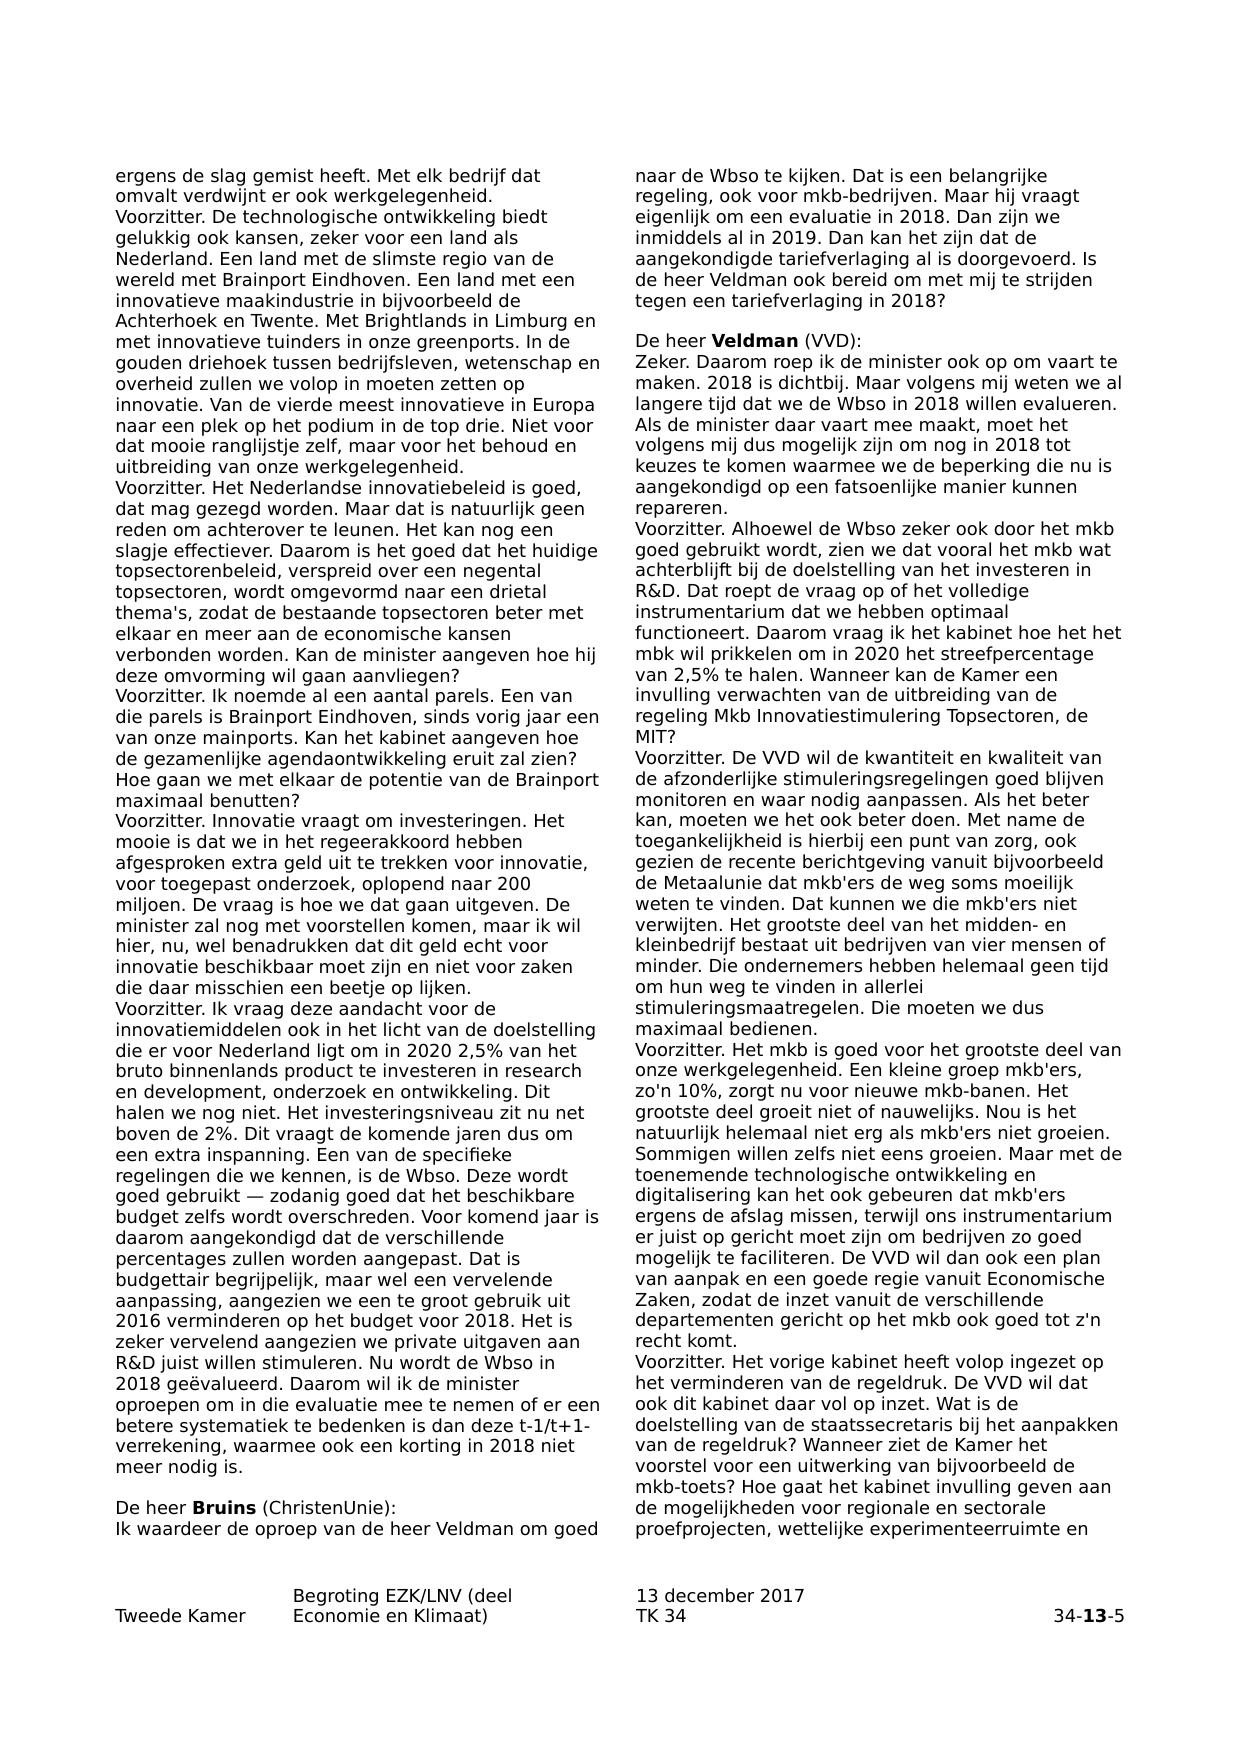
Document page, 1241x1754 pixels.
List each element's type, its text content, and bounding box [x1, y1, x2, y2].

text De heer Bruins (ChristenUnie): [115, 1498, 605, 1518]
text Voorzitter. De VVD wil de kwantiteit en kwaliteit van de afzonderlijke stimuleringsregelingen goed blijven monitoren en waar nodig aanpassen. Als het beter kan, moeten we het ook beter doen. Met name de toegankelijkheid is hierbij een punt van zorg, ook gezien de recente berichtgeving vanuit bijvoorbeeld de Metaalunie dat mkb'ers de weg soms moeilijk weten te vinden. Dat kunnen we die mkb'ers niet verwijten. Het grootste deel van het midden- en kleinbedrijf bestaat uit bedrijven van vier mensen of minder. Die ondernemers hebben helemaal geen tijd om hun weg te vinden in allerlei stimuleringsmaatregelen. Die moeten we dus maximaal bedienen. [635, 748, 1125, 1039]
text De heer Veldman (VVD): [635, 331, 1125, 352]
text Ik waardeer de oproep van de heer Veldman om goed [115, 1518, 605, 1539]
text Voorzitter. Het Nederlandse innovatiebeleid is goed, dat mag gezegd worden. Maar dat is natuurlijk geen reden om achterover te leunen. Het kan nog een slagje effectiever. Daarom is het goed dat het huidige topsectorenbeleid, verspreid over een negental topsectoren, wordt omgevormd naar een drietal thema's, zodat de bestaande topsectoren beter met elkaar en meer aan de economische kansen verbonden worden. Kan de minister aangeven hoe hij deze omvorming wil gaan aanvliegen? [115, 478, 605, 686]
text ergens de slag gemist heeft. Met elk bedrijf dat omvalt verdwijnt er ook werkgelegenheid. [115, 165, 605, 207]
text Voorzitter. Ik noemde al een aantal parels. Een van die parels is Brainport Eindhoven, sinds vorig jaar een van onze mainports. Kan het kabinet aangeven hoe de gezamenlijke agendaontwikkeling eruit zal zien? Hoe gaan we met elkaar de potentie van de Brainport maximaal benutten? [115, 686, 605, 811]
text Zeker. Daarom roep ik de minister ook op om vaart te maken. 2018 is dichtbij. Maar volgens mij weten we al langere tijd dat we de Wbso in 2018 willen evalueren. Als de minister daar vaart mee maakt, moet het volgens mij dus mogelijk zijn om nog in 2018 tot keuzes te komen waarmee we de beperking die nu is aangekondigd op een fatsoenlijke manier kunnen repareren. [635, 352, 1125, 518]
text Voorzitter. De technologische ontwikkeling biedt gelukkig ook kansen, zeker voor een land als Nederland. Een land met de slimste regio van de wereld met Brainport Eindhoven. Een land met een innovatieve maakindustrie in bijvoorbeeld de Achterhoek en Twente. Met Brightlands in Limburg en met innovatieve tuinders in onze greenports. In de gouden driehoek tussen bedrijfsleven, wetenschap en overheid zullen we volop in moeten zetten op innovatie. Van de vierde meest innovatieve in Europa naar een plek op het podium in de top drie. Niet voor dat mooie ranglijstje zelf, maar voor het behoud en uitbreiding van onze werkgelegenheid. [115, 207, 605, 478]
text naar de Wbso te kijken. Dat is een belangrijke regeling, ook voor mkb-bedrijven. Maar hij vraagt eigenlijk om een evaluatie in 2018. Dan zijn we inmiddels al in 2019. Dan kan het zijn dat de aangekondigde tariefverlaging al is doorgevoerd. Is de heer Veldman ook bereid om met mij te strijden tegen een tariefverlaging in 2018? [635, 165, 1125, 311]
text Voorzitter. Alhoewel de Wbso zeker ook door het mkb goed gebruikt wordt, zien we dat vooral het mkb wat achterblijft bij de doelstelling van het investeren in R&D. Dat roept de vraag op of het volledige instrumentarium dat we hebben optimaal functioneert. Daarom vraag ik het kabinet hoe het het mbk wil prikkelen om in 2020 het streefpercentage van 2,5% te halen. Wanneer kan de Kamer een invulling verwachten van de uitbreiding van de regeling Mkb Innovatiestimulering Topsectoren, de MIT? [635, 518, 1125, 748]
text Voorzitter. Het vorige kabinet heeft volop ingezet op het verminderen van de regeldruk. De VVD wil dat ook dit kabinet daar vol op inzet. Wat is de doelstelling van de staatssecretaris bij het aanpakken van de regeldruk? Wanneer ziet de Kamer het voorstel voor een uitwerking van bijvoorbeeld de mkb-toets? Hoe gaat het kabinet invulling geven aan de mogelijkheden voor regionale en sectorale proefprojecten, wettelijke experimenteerruimte en [635, 1352, 1125, 1539]
text Voorzitter. Het mkb is goed voor het grootste deel van onze werkgelegenheid. Een kleine groep mkb'ers, zo'n 10%, zorgt nu voor nieuwe mkb-banen. Het grootste deel groeit niet of nauwelijks. Nou is het natuurlijk helemaal niet erg als mkb'ers niet groeien. Sommigen willen zelfs niet eens groeien. Maar met de toenemende technologische ontwikkeling en digitalisering kan het ook gebeuren dat mkb'ers ergens de afslag missen, terwijl ons instrumentarium er juist op gericht moet zijn om bedrijven zo goed mogelijk te faciliteren. De VVD wil dan ook een plan van aanpak en een goede regie vanuit Economische Zaken, zodat de inzet vanuit de verschillende departementen gericht op het mkb ook goed tot z'n recht komt. [635, 1039, 1125, 1352]
text Voorzitter. Ik vraag deze aandacht voor de innovatiemiddelen ook in het licht van de doelstelling die er voor Nederland ligt om in 2020 2,5% van het bruto binnenlands product te investeren in research en development, onderzoek en ontwikkeling. Dit halen we nog niet. Het investeringsniveau zit nu net boven de 2%. Dit vraagt de komende jaren dus om een extra inspanning. Een van de specifieke regelingen die we kennen, is de Wbso. Deze wordt goed gebruikt — zodanig goed dat het beschikbare budget zelfs wordt overschreden. Voor komend jaar is daarom aangekondigd dat de verschillende percentages zullen worden aangepast. Dat is budgettair begrijpelijk, maar wel een vervelende aanpassing, aangezien we een te groot gebruik uit 2016 verminderen op het budget voor 2018. Het is zeker vervelend aangezien we private uitgaven aan R&D juist willen stimuleren. Nu wordt de Wbso in 2018 geëvalueerd. Daarom wil ik de minister oproepen om in die evaluatie mee te nemen of er een betere systematiek te bedenken is dan deze t-1/t+1-verrekening, waarmee ook een korting in 2018 niet meer nodig is. [115, 999, 605, 1478]
text Voorzitter. Innovatie vraagt om investeringen. Het mooie is dat we in het regeerakkoord hebben afgesproken extra geld uit te trekken voor innovatie, voor toegepast onderzoek, oplopend naar 200 miljoen. De vraag is hoe we dat gaan uitgeven. De minister zal nog met voorstellen komen, maar ik wil hier, nu, wel benadrukken dat dit geld echt voor innovatie beschikbaar moet zijn en niet voor zaken die daar misschien een beetje op lijken. [115, 811, 605, 999]
